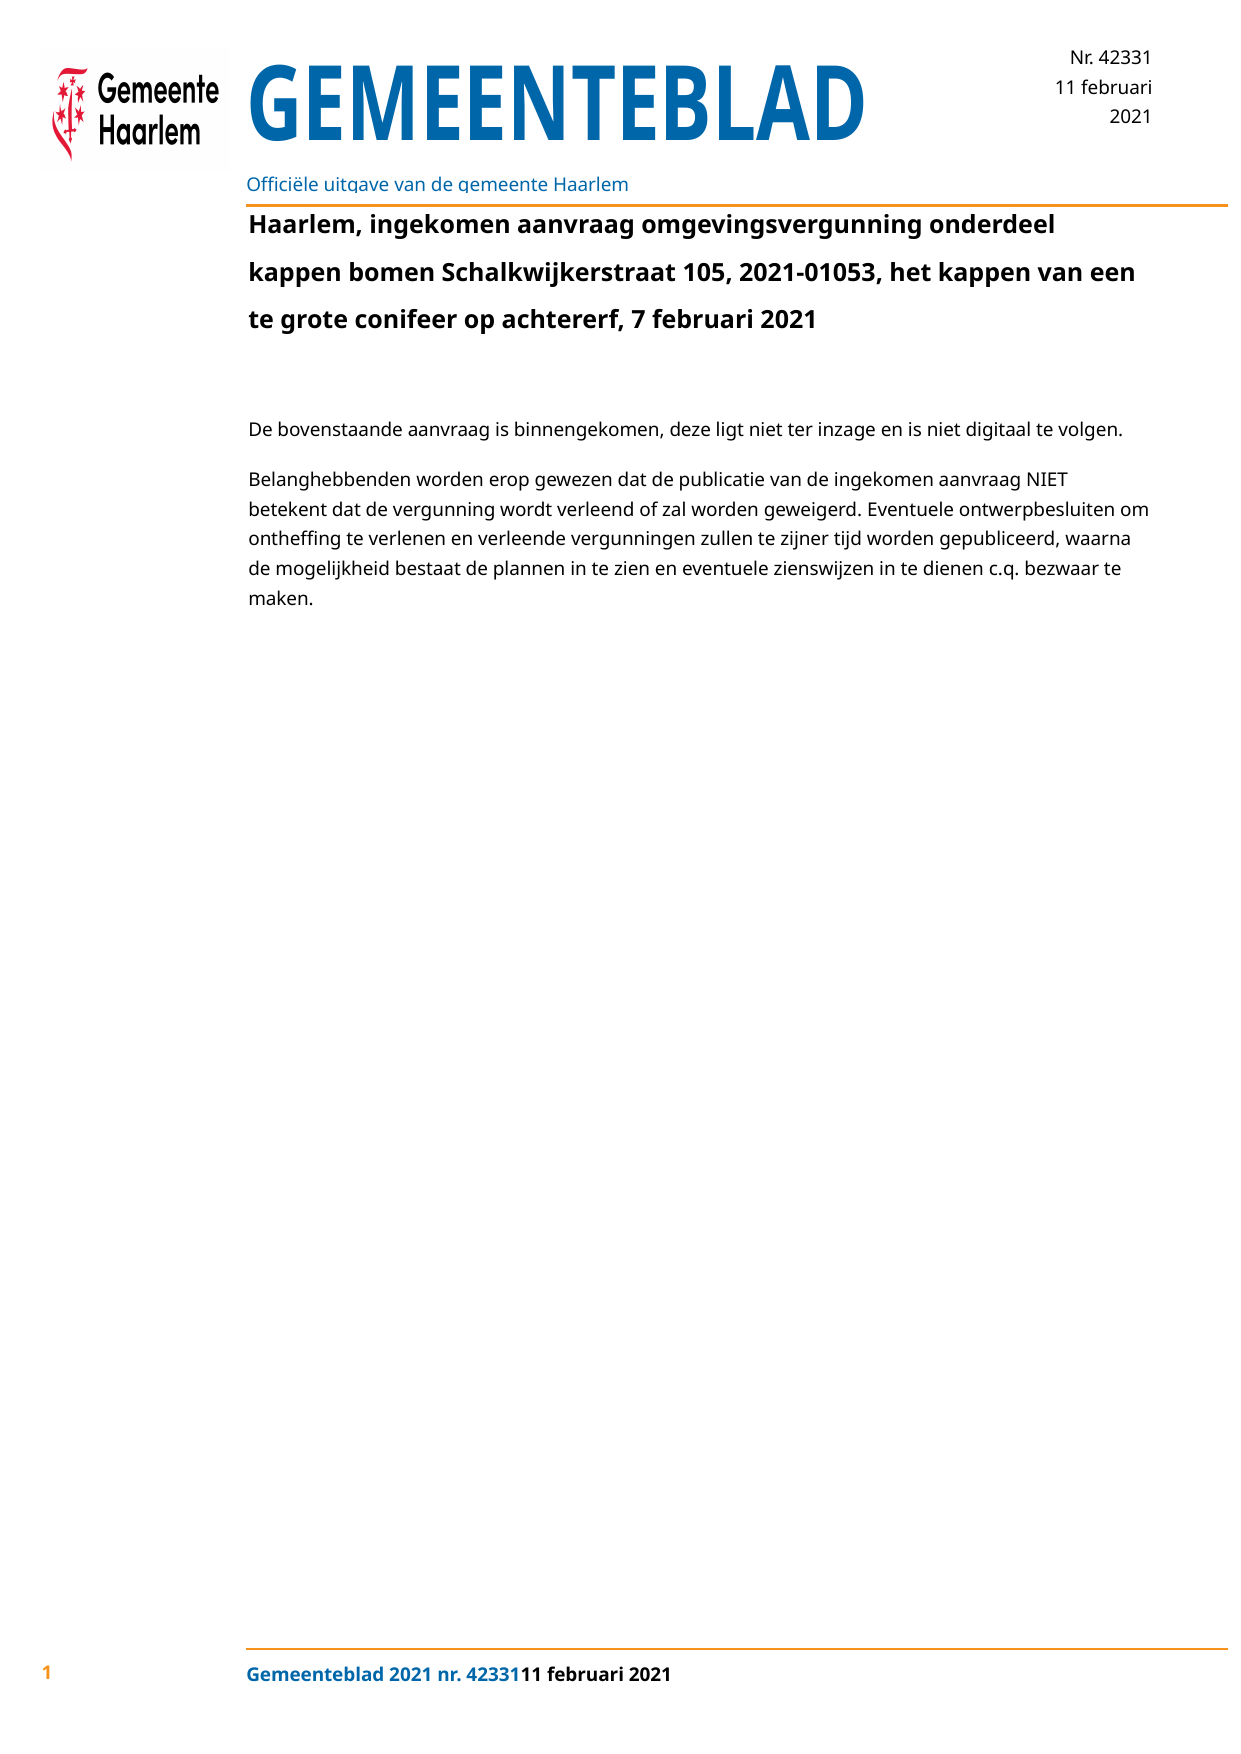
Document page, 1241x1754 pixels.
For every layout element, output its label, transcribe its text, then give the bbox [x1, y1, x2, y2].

text De bovenstaande aanvraag is binnengekomen, deze ligt niet ter inzage en is niet digitaal te volgen. [248, 416, 1152, 442]
text Belanghebbenden worden erop gewezen dat de publicatie van de ingekomen aanvraag NIET betekent dat de vergunning wordt verleend of zal worden geweigerd. Eventuele ontwerpbesluiten om ontheffing te verlenen en verleende vergunningen zullen te zijner tijd worden gepubliceerd, waarna de mogelijkheid bestaat de plannen in te zien en eventuele zienswijzen in te dienen c.q. bezwaar te maken. [248, 466, 1152, 610]
picture [41, 47, 231, 172]
text Haarlem, ingekomen aanvraag omgevingsvergunning onderdeel kappen bomen Schalkwijkerstraat 105, 2021-01053, het kappen van een te grote conifeer op achtererf, 7 februari 2021 [248, 207, 1152, 336]
